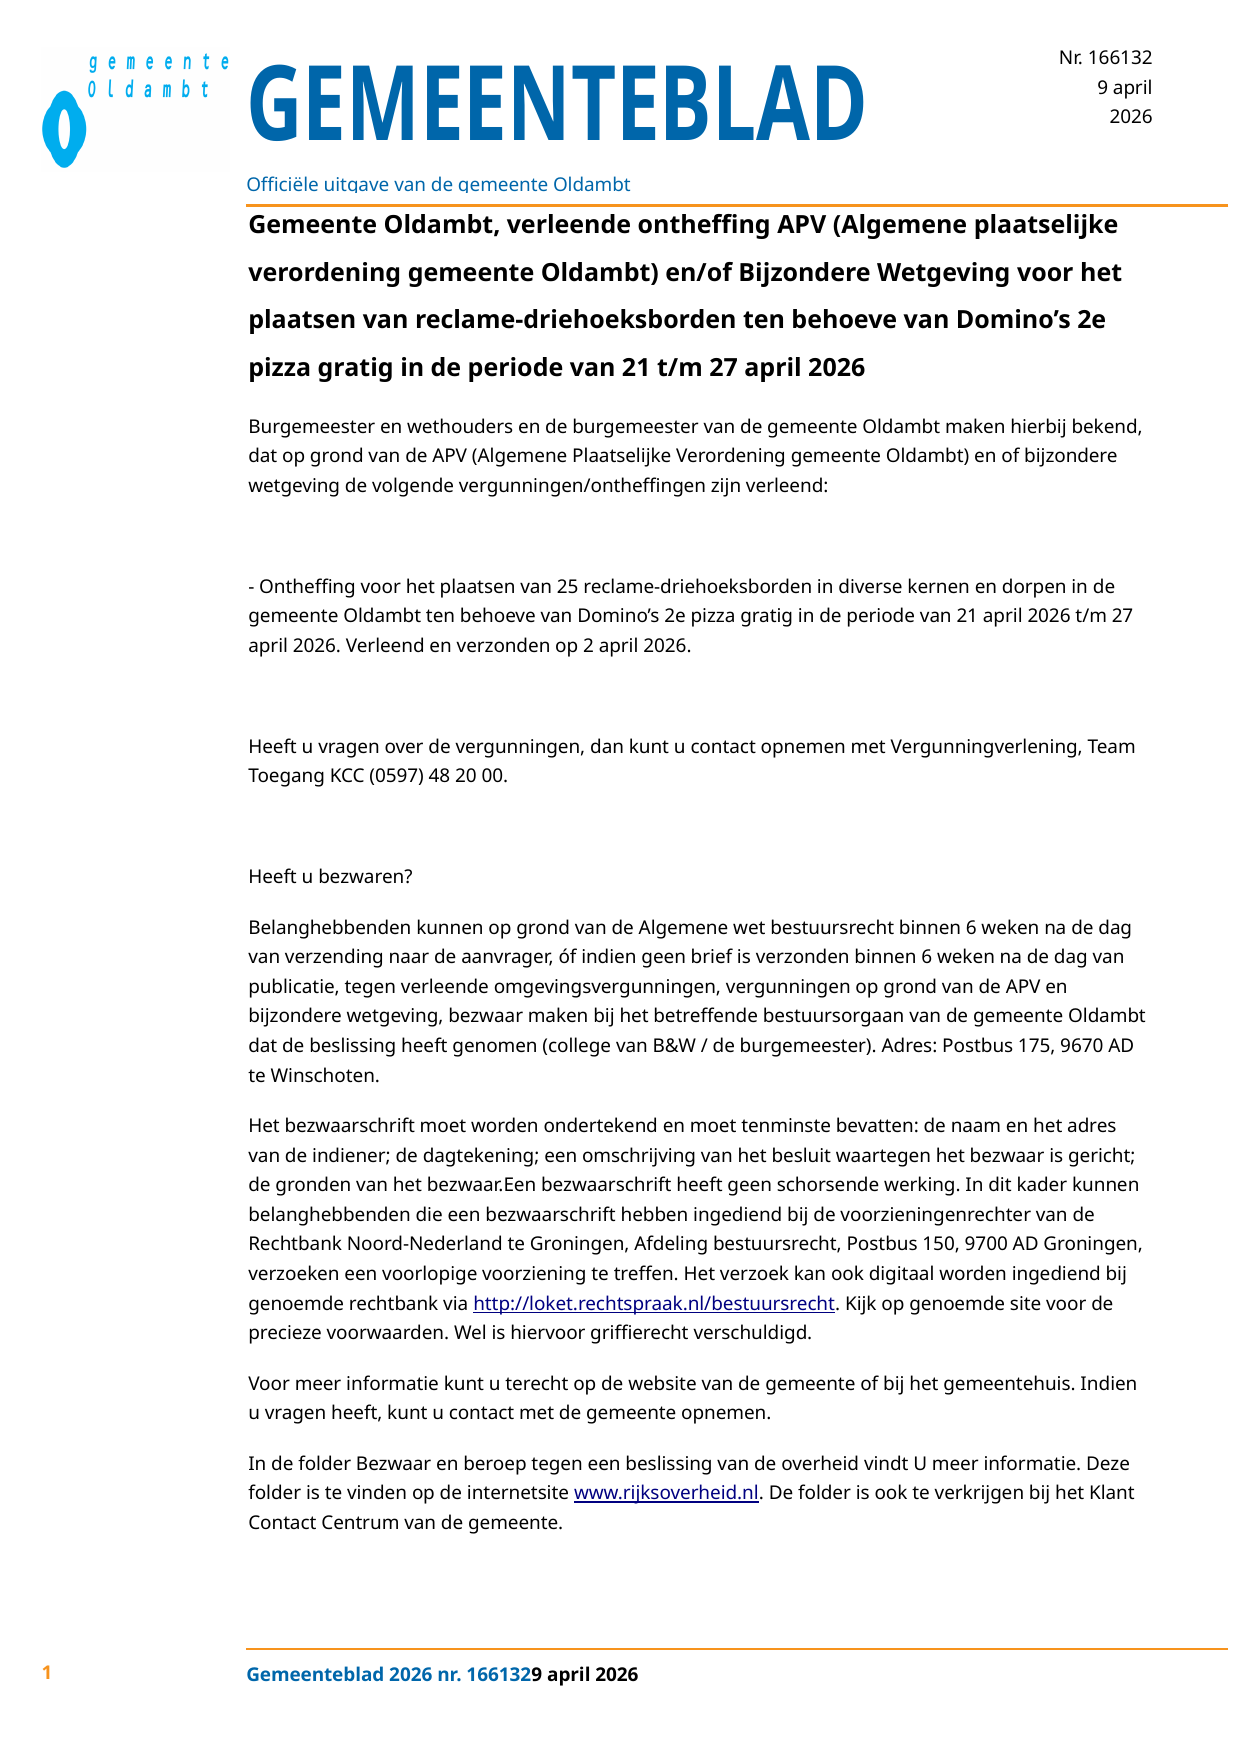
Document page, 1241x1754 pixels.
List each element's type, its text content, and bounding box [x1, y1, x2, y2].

text Gemeente Oldambt, verleende ontheffing APV (Algemene plaatselijke verordening gemeente Oldambt) en/of Bijzondere Wetgeving voor het plaatsen van reclame-driehoeksborden ten behoeve van Domino’s 2e pizza gratig in de periode van 21 t/m 27 april 2026 [248, 207, 1152, 384]
text - Ontheffing voor het plaatsen van 25 reclame-driehoeksborden in diverse kernen en dorpen in de gemeente Oldambt ten behoeve van Domino’s 2e pizza gratig in de periode van 21 april 2026 t/m 27 april 2026. Verleend en verzonden op 2 april 2026. [248, 573, 1152, 658]
text Het bezwaarschrift moet worden ondertekend en moet tenminste bevatten: de naam en het adres van de indiener; de dagtekening; een omschrijving van het besluit waartegen het bezwaar is gericht; de gronden van het bezwaar.Een bezwaarschrift heeft geen schorsende werking. In dit kader kunnen belanghebbenden die een bezwaarschrift hebben ingediend bij de voorzieningenrechter van de Rechtbank Noord-Nederland te Groningen, Afdeling bestuursrecht, Postbus 150, 9700 AD Groningen, verzoeken een voorlopige voorziening te treffen. Het verzoek kan ook digitaal worden ingediend bij genoemde rechtbank via http://loket.rechtspraak.nl/bestuursrecht. Kijk op genoemde site voor de precieze voorwaarden. Wel is hiervoor griffierecht verschuldigd. [248, 1112, 1152, 1345]
picture [41, 47, 231, 172]
text Belanghebbenden kunnen op grond van de Algemene wet bestuursrecht binnen 6 weken na de dag van verzending naar de aanvrager, óf indien geen brief is verzonden binnen 6 weken na de dag van publicatie, tegen verleende omgevingsvergunningen, vergunningen op grond van de APV en bijzondere wetgeving, bezwaar maken bij het betreffende bestuursorgaan van de gemeente Oldambt dat de beslissing heeft genomen (college van B&W / de burgemeester). Adres: Postbus 175, 9670 AD te Winschoten. [248, 914, 1152, 1088]
text Heeft u vragen over de vergunningen, dan kunt u contact opnemen met Vergunningverlening, Team Toegang KCC (0597) 48 20 00. [248, 733, 1152, 788]
text Heeft u bezwaren? [248, 863, 1152, 889]
text In de folder Bezwaar en beroep tegen een beslissing van de overheid vindt U meer informatie. Deze folder is te vinden op de internetsite www.rijksoverheid.nl. De folder is ook te verkrijgen bij het Klant Contact Centrum van de gemeente. [248, 1450, 1152, 1535]
text Voor meer informatie kunt u terecht op de website van de gemeente of bij het gemeentehuis. Indien u vragen heeft, kunt u contact met de gemeente opnemen. [248, 1370, 1152, 1425]
text Burgemeester en wethouders en de burgemeester van de gemeente Oldambt maken hierbij bekend, dat op grond van de APV (Algemene Plaatselijke Verordening gemeente Oldambt) en of bijzondere wetgeving de volgende vergunningen/ontheffingen zijn verleend: [248, 413, 1152, 498]
